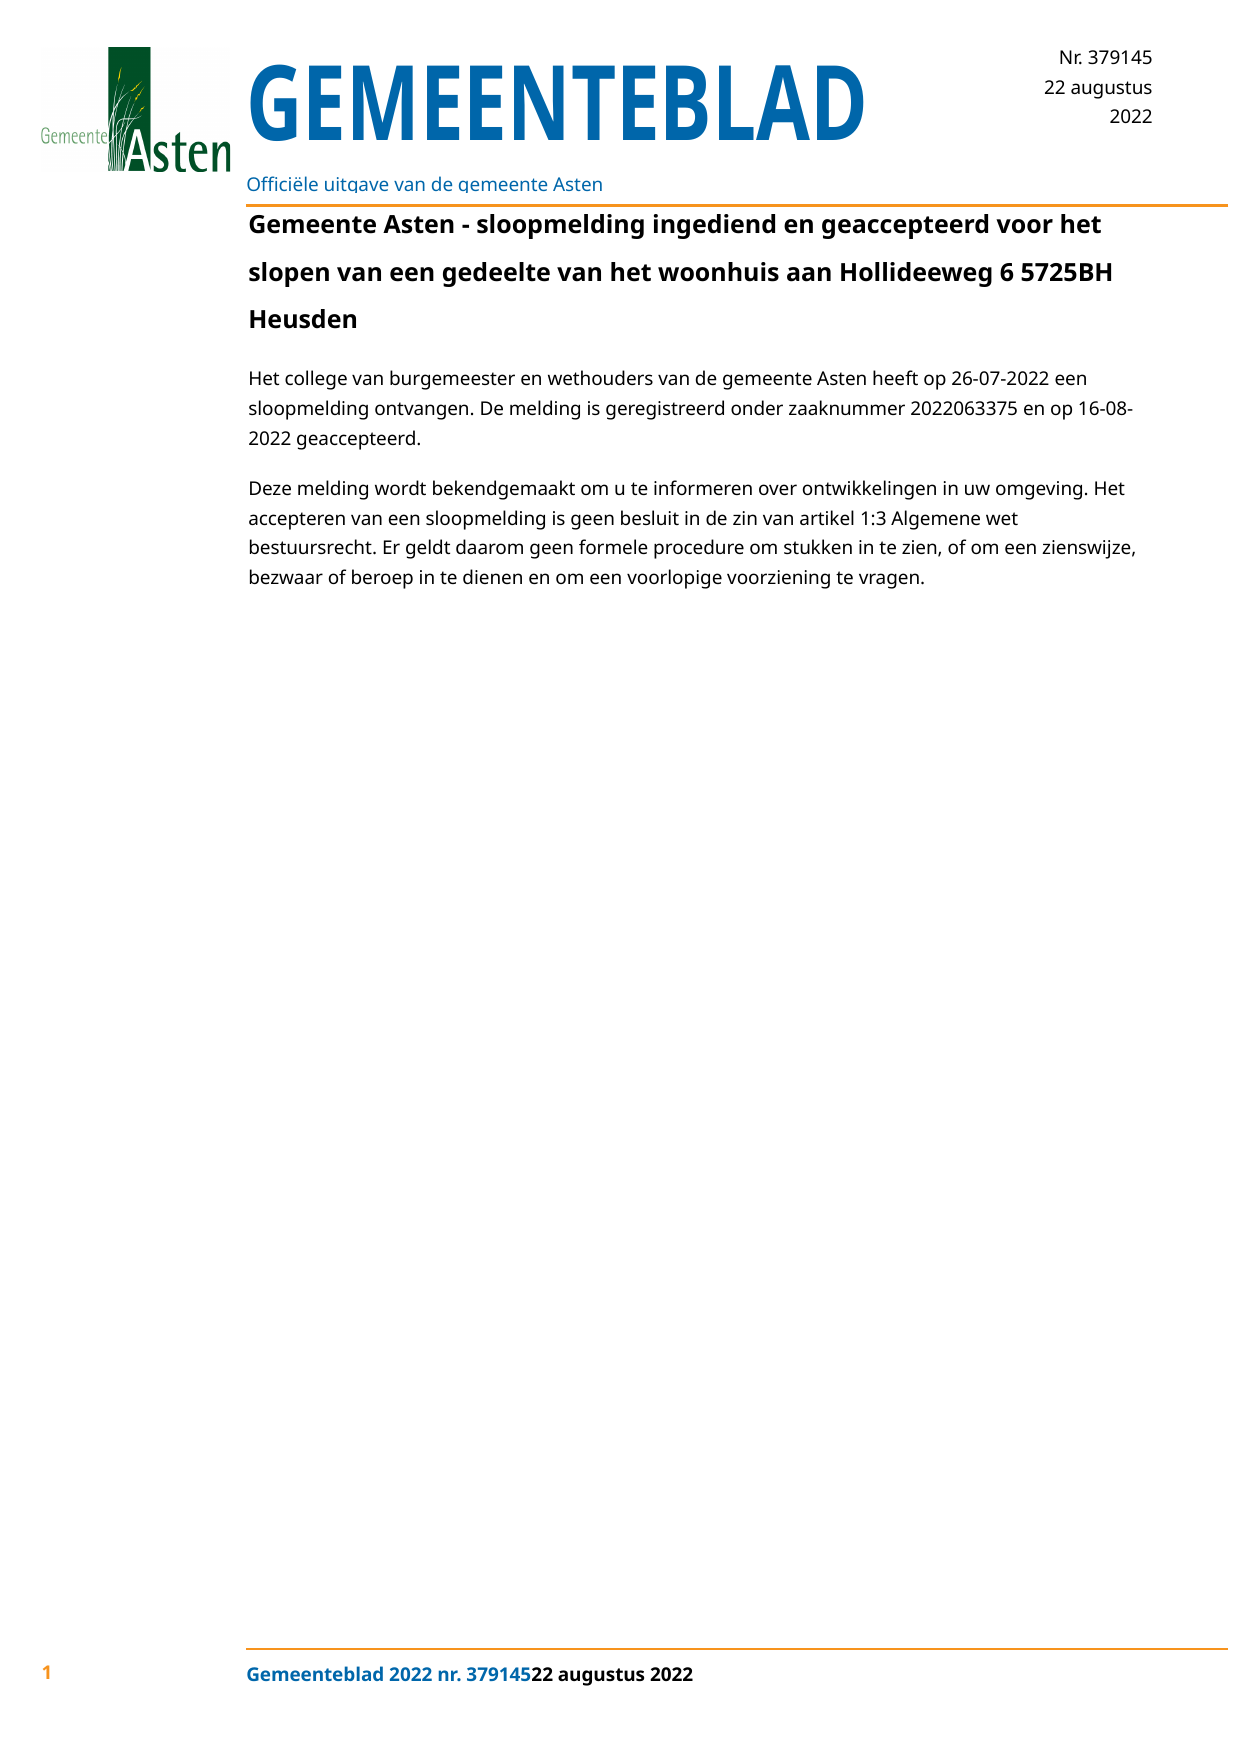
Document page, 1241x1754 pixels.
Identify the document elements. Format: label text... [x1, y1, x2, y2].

text Het college van burgemeester en wethouders van de gemeente Asten heeft op 26-07-2022 een sloopmelding ontvangen. De melding is geregistreerd onder zaaknummer 2022063375 en op 16-08-2022 geaccepteerd. [248, 366, 1152, 450]
text Deze melding wordt bekendgemaakt om u te informeren over ontwikkelingen in uw omgeving. Het accepteren van een sloopmelding is geen besluit in de zin van artikel 1:3 Algemene wet bestuursrecht. Er geldt daarom geen formele procedure om stukken in te zien, of om een zienswijze, bezwaar of beroep in te dienen en om een voorlopige voorziening te vragen. [248, 475, 1152, 589]
picture [41, 47, 231, 172]
text Gemeente Asten - sloopmelding ingediend en geaccepteerd voor het slopen van een gedeelte van het woonhuis aan Hollideeweg 6 5725BH Heusden [248, 207, 1152, 336]
